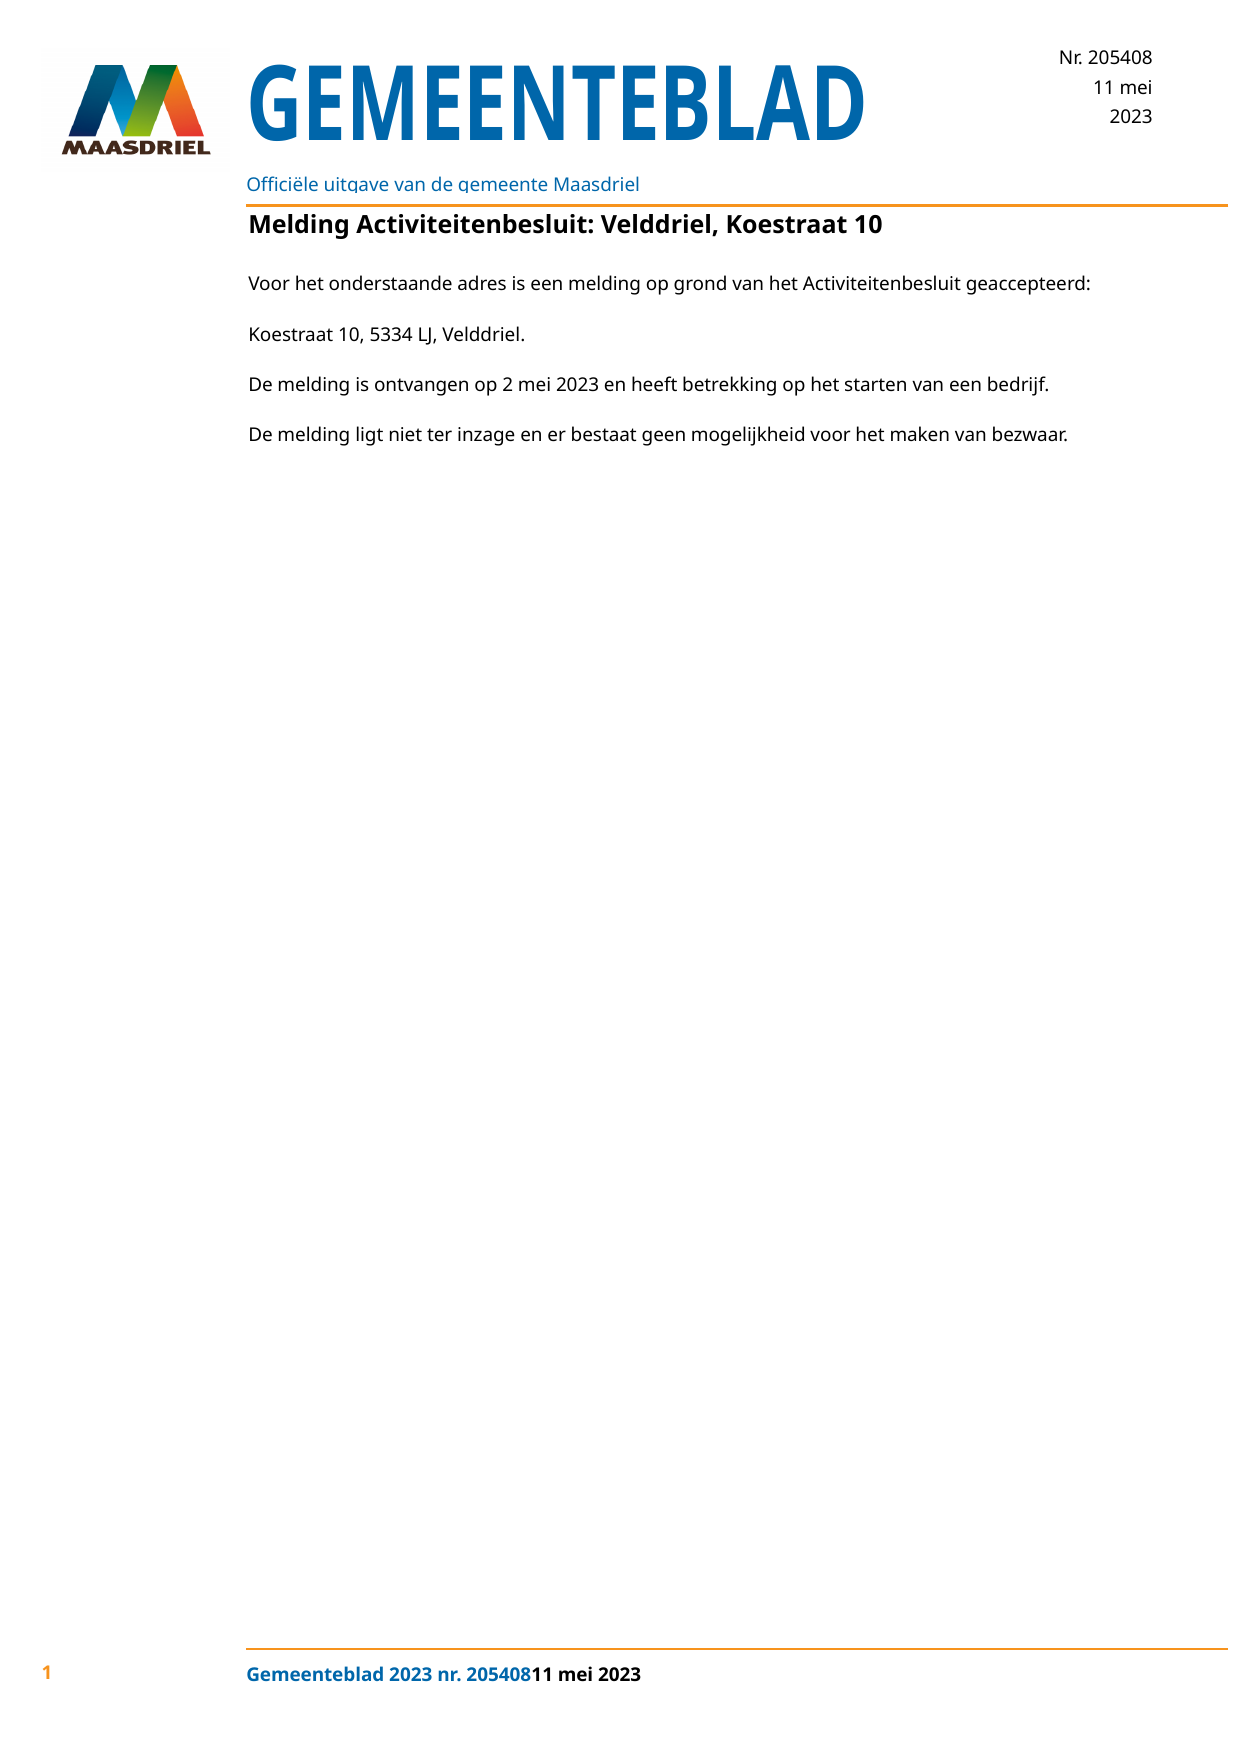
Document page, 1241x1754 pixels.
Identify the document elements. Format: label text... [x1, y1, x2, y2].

text Voor het onderstaande adres is een melding op grond van het Activiteitenbesluit geaccepteerd: [248, 270, 1152, 296]
text De melding ligt niet ter inzage en er bestaat geen mogelijkheid voor het maken van bezwaar. [248, 422, 1152, 447]
text Koestraat 10, 5334 LJ, Velddriel. [248, 321, 1152, 346]
text De melding is ontvangen op 2 mei 2023 en heeft betrekking op het starten van een bedrijf. [248, 371, 1152, 397]
picture [41, 47, 231, 172]
text Melding Activiteitenbesluit: Velddriel, Koestraat 10 [248, 207, 1152, 241]
